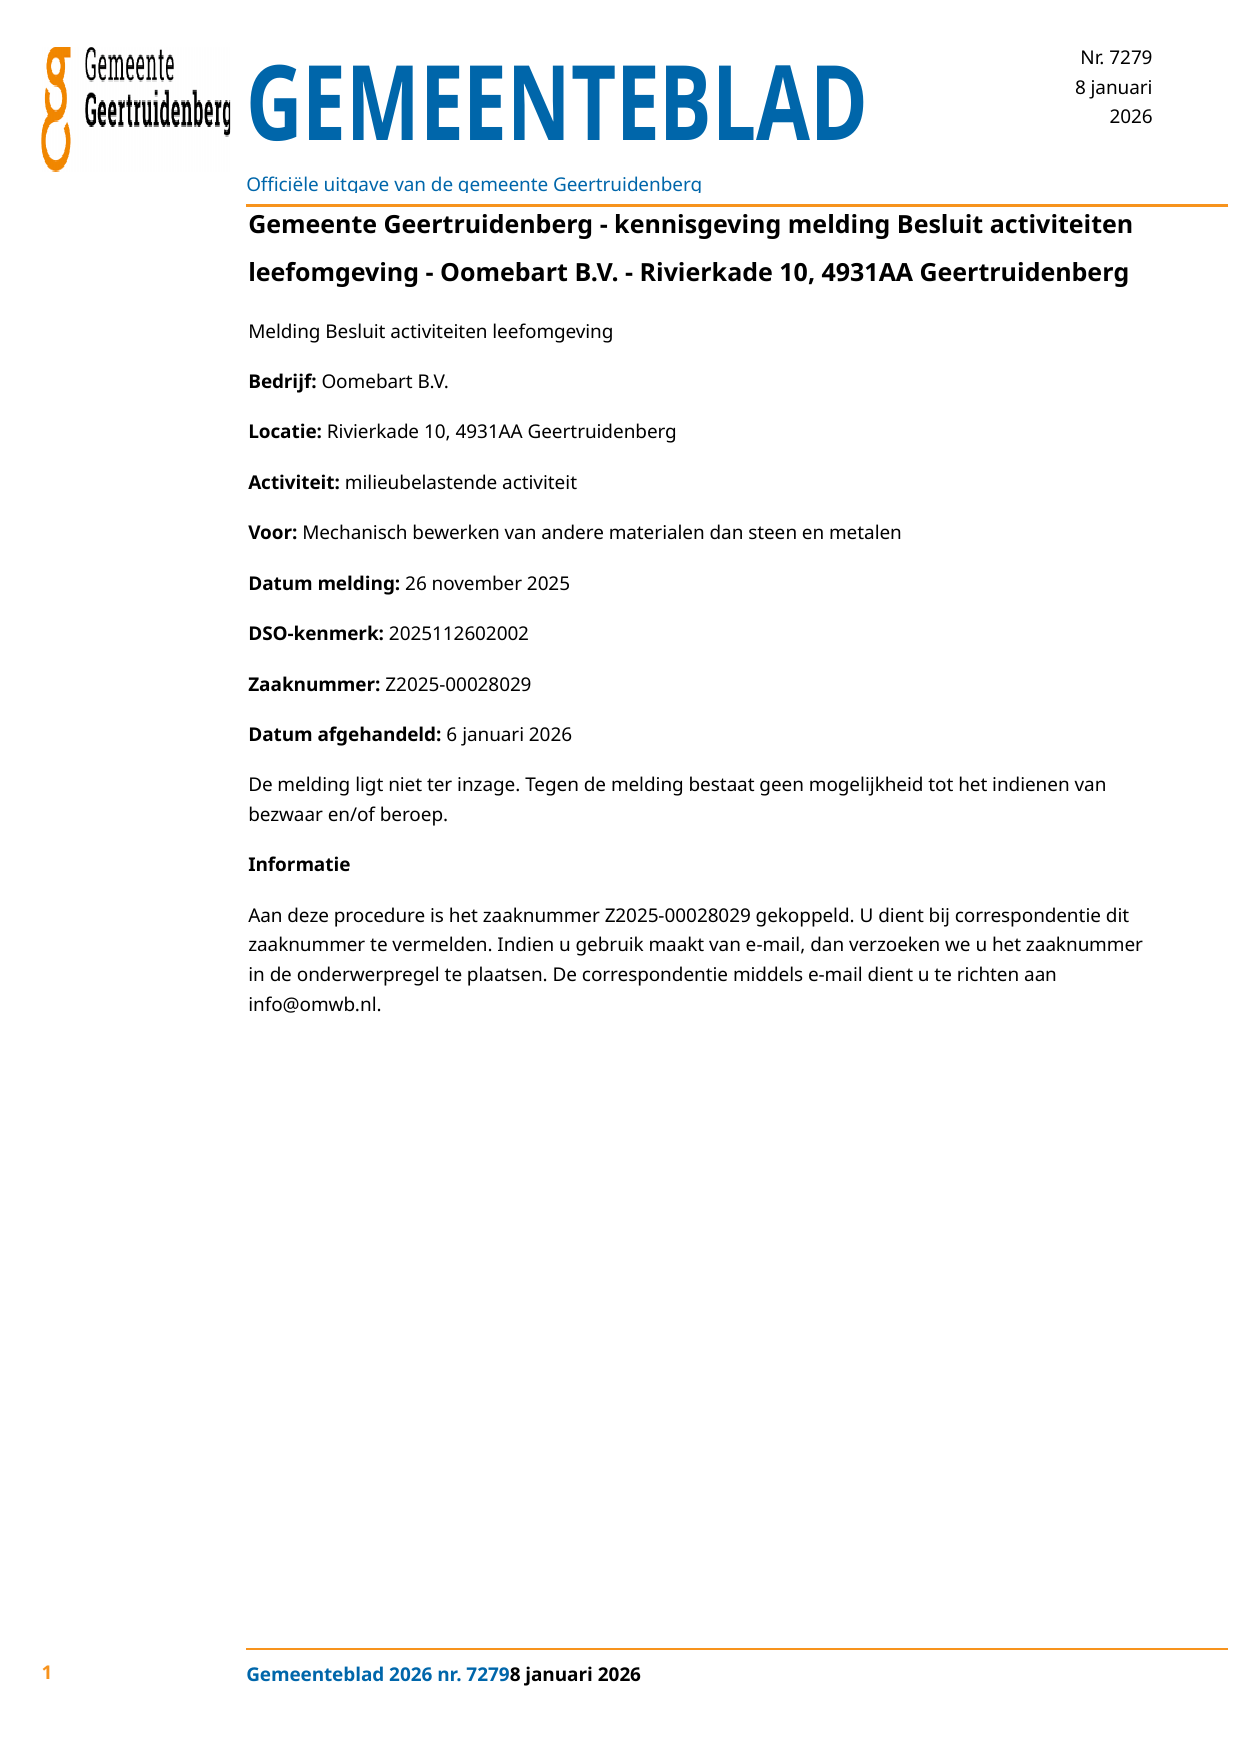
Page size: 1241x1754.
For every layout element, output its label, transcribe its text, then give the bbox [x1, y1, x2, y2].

picture [41, 47, 231, 172]
text DSO-kenmerk: 2025112602002 [248, 620, 1152, 646]
text Locatie: Rivierkade 10, 4931AA Geertruidenberg [248, 419, 1152, 444]
text Melding Besluit activiteiten leefomgeving [248, 318, 1152, 344]
text Datum melding: 26 november 2025 [248, 570, 1152, 596]
text Datum afgehandeld: 6 januari 2026 [248, 721, 1152, 747]
text Voor: Mechanisch bewerken van andere materialen dan steen en metalen [248, 519, 1152, 545]
text Zaaknummer: Z2025-00028029 [248, 671, 1152, 697]
text De melding ligt niet ter inzage. Tegen de melding bestaat geen mogelijkheid tot het indienen van bezwaar en/of beroep. [248, 772, 1152, 827]
text Activiteit: milieubelastende activiteit [248, 469, 1152, 495]
text Aan deze procedure is het zaaknummer Z2025-00028029 gekoppeld. U dient bij correspondentie dit zaaknummer te vermelden. Indien u gebruik maakt van e-mail, dan verzoeken we u het zaaknummer in de onderwerpregel te plaatsen. De correspondentie middels e-mail dient u te richten aan info@omwb.nl. [248, 902, 1152, 1017]
text Informatie [248, 852, 1152, 877]
text Bedrijf: Oomebart B.V. [248, 368, 1152, 394]
text Gemeente Geertruidenberg - kennisgeving melding Besluit activiteiten leefomgeving - Oomebart B.V. - Rivierkade 10, 4931AA Geertruidenberg [248, 207, 1152, 288]
